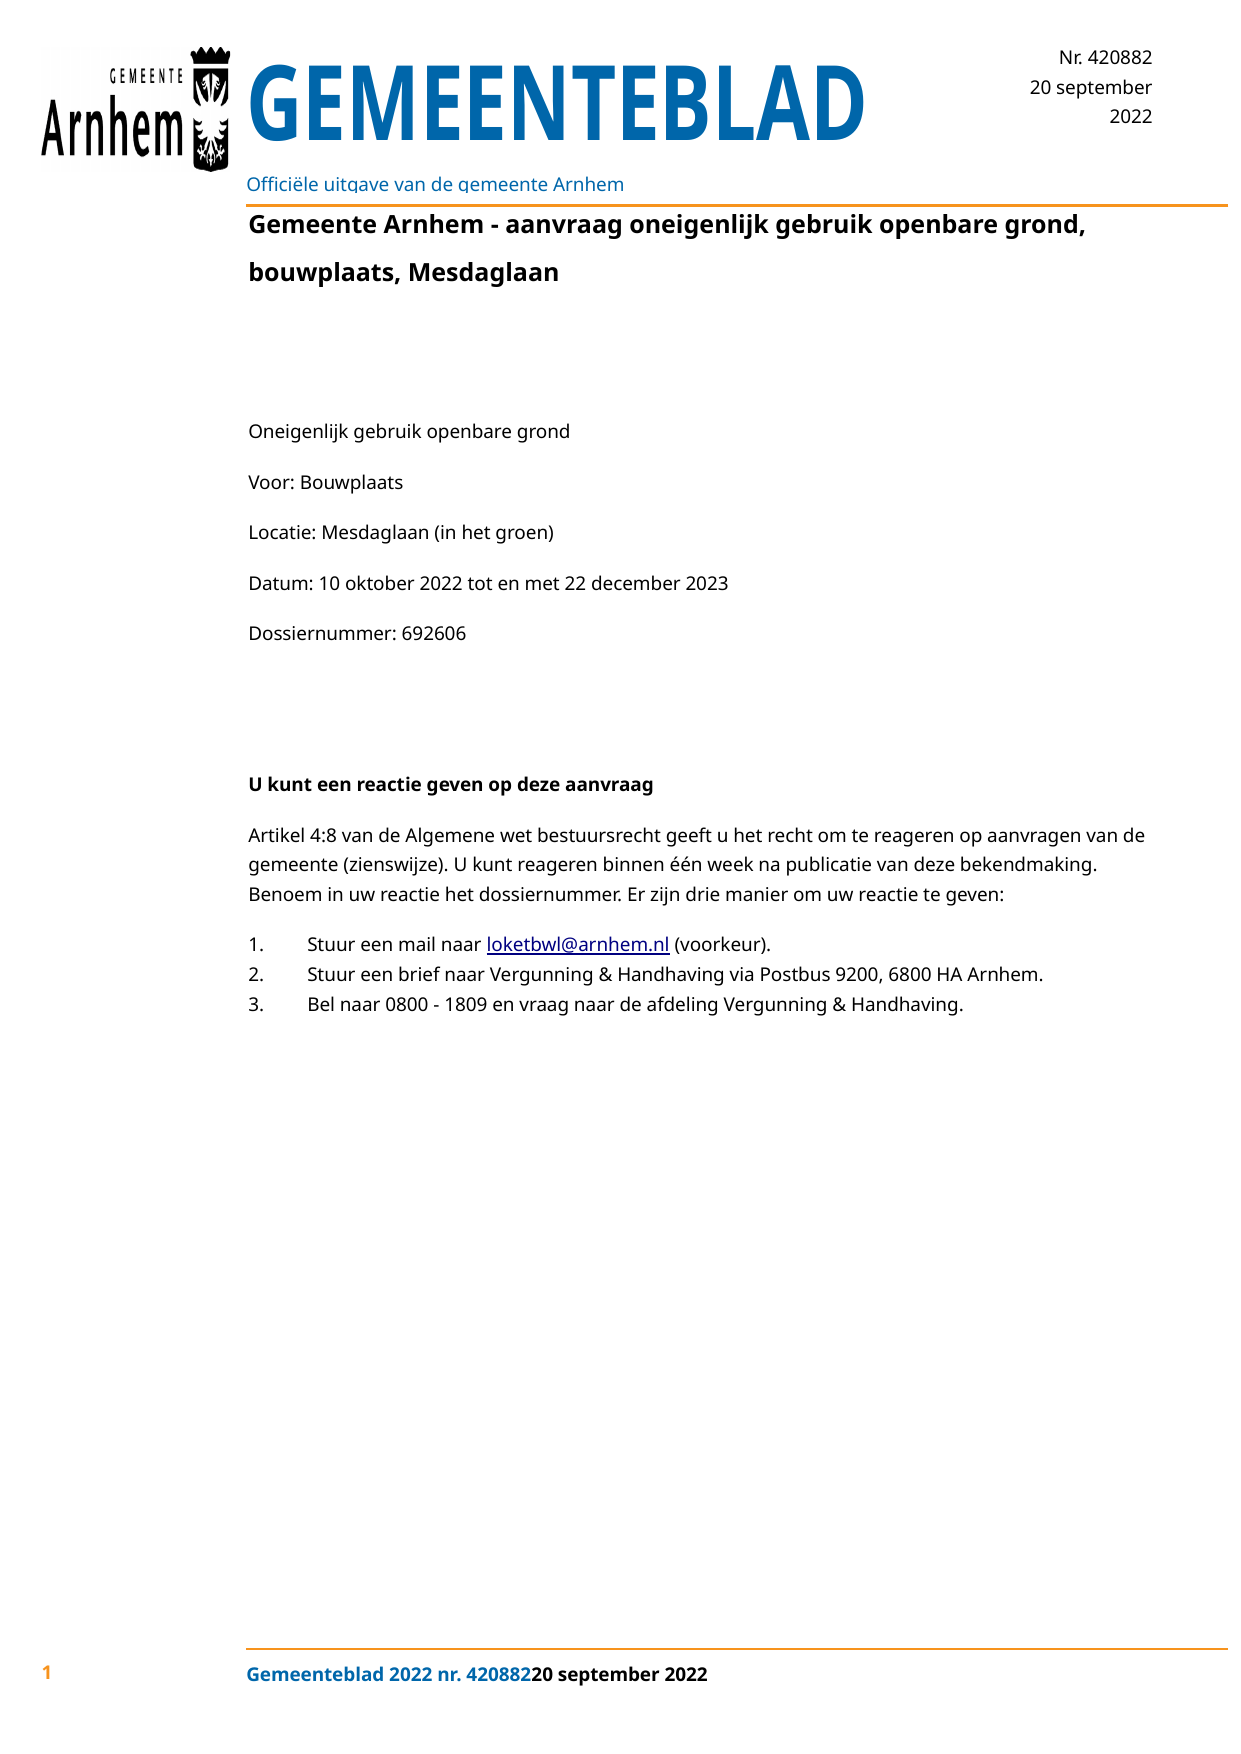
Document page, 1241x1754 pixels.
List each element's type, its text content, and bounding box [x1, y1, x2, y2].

picture [41, 47, 231, 172]
text Oneigenlijk gebruik openbare grond [248, 419, 1152, 444]
text Locatie: Mesdaglaan (in het groen) [248, 519, 1152, 545]
list Stuur een mail naar loketbwl@arnhem.nl (voorkeur). [248, 932, 1152, 957]
text Dossiernummer: 692606 [248, 620, 1152, 646]
text Artikel 4:8 van de Algemene wet bestuursrecht geeft u het recht om te reageren op aanvragen van de gemeente (zienswijze). U kunt reageren binnen één week na publicatie van deze bekendmaking. Benoem in uw reactie het dossiernummer. Er zijn drie manier om uw reactie te geven: [248, 822, 1152, 907]
text Voor: Bouwplaats [248, 469, 1152, 495]
text Datum: 10 oktober 2022 tot en met 22 december 2023 [248, 570, 1152, 596]
list Stuur een brief naar Vergunning & Handhaving via Postbus 9200, 6800 HA Arnhem. [248, 961, 1152, 987]
text U kunt een reactie geven op deze aanvraag [248, 772, 1152, 797]
text Gemeente Arnhem - aanvraag oneigenlijk gebruik openbare grond, bouwplaats, Mesdaglaan [248, 207, 1152, 288]
list Bel naar 0800 - 1809 en vraag naar de afdeling Vergunning & Handhaving. [248, 991, 1152, 1017]
